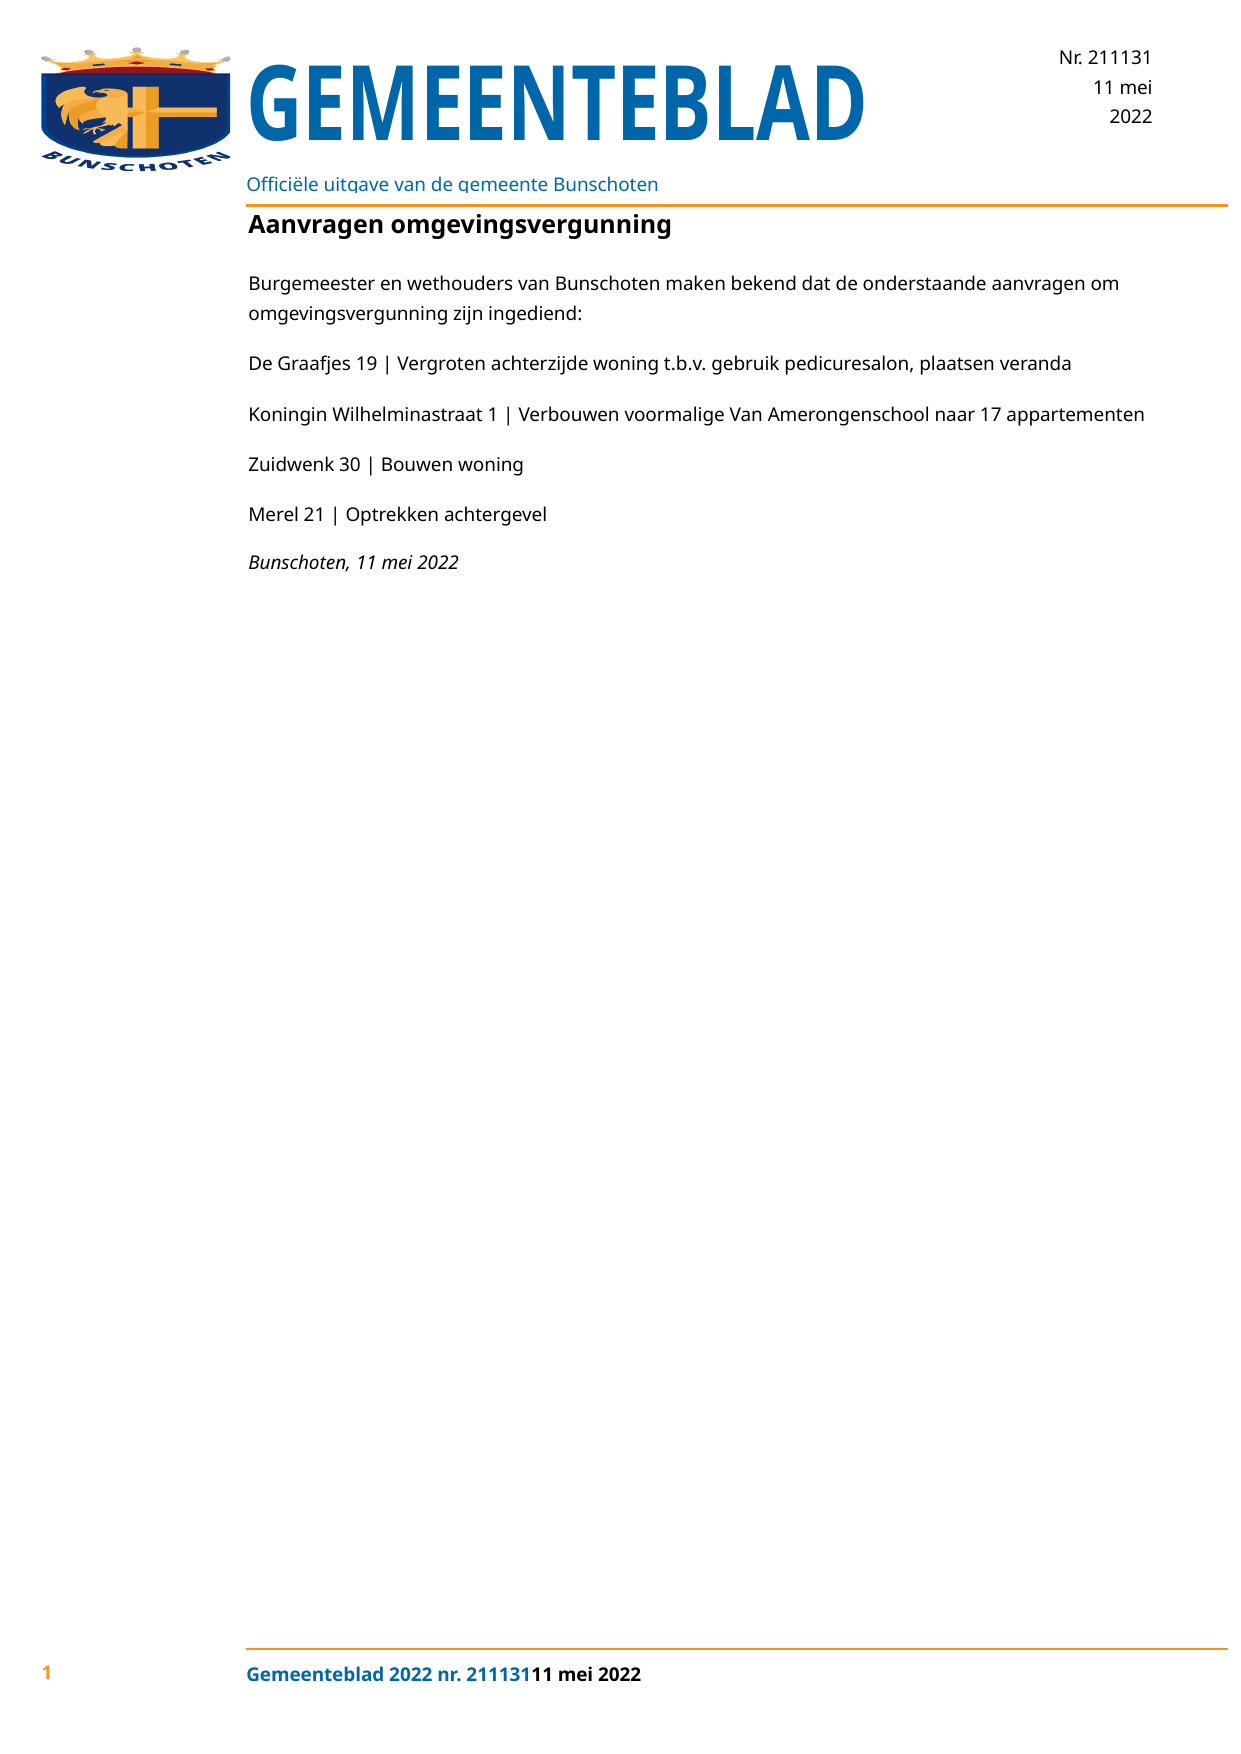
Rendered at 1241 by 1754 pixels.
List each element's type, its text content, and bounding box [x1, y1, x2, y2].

text Zuidwenk 30 | Bouwen woning [248, 451, 1152, 477]
text Merel 21 | Optrekken achtergevel [248, 502, 1152, 527]
text Aanvragen omgevingsvergunning [248, 207, 1152, 241]
picture [41, 47, 231, 172]
text Burgemeester en wethouders van Bunschoten maken bekend dat de onderstaande aanvragen om omgevingsvergunning zijn ingediend: [248, 270, 1152, 326]
text Bunschoten, 11 mei 2022 [248, 549, 1152, 575]
text Koningin Wilhelminastraat 1 | Verbouwen voormalige Van Amerongenschool naar 17 appartementen [248, 401, 1152, 426]
text De Graafjes 19 | Vergroten achterzijde woning t.b.v. gebruik pedicuresalon, plaatsen veranda [248, 350, 1152, 376]
